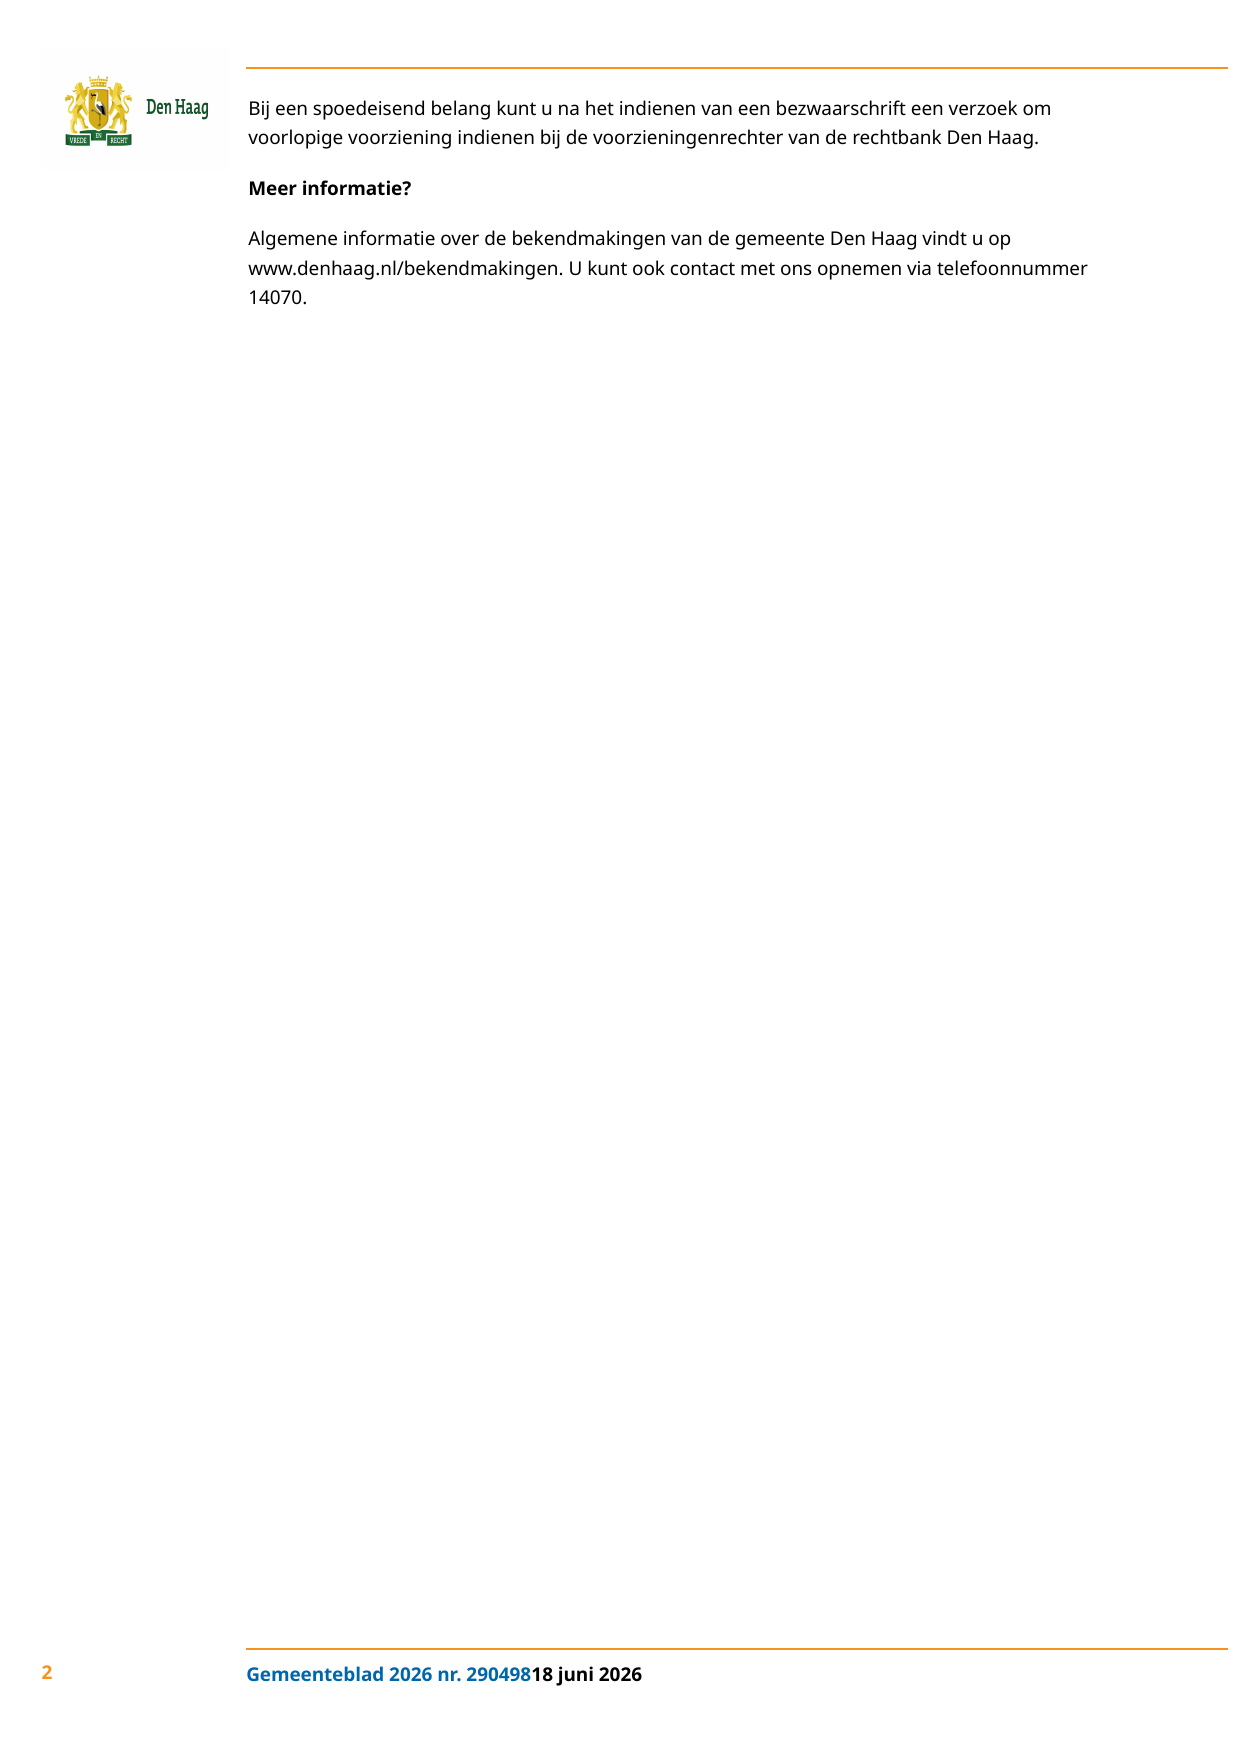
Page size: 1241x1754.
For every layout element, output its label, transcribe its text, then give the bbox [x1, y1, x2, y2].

text Bij een spoedeisend belang kunt u na het indienen van een bezwaarschrift een verzoek om voorlopige voorziening indienen bij de voorzieningenrechter van de rechtbank Den Haag. [248, 95, 1152, 150]
text Algemene informatie over de bekendmakingen van de gemeente Den Haag vindt u op www.denhaag.nl/bekendmakingen. U kunt ook contact met ons opnemen via telefoonnummer 14070. [248, 225, 1152, 310]
text Meer informatie? [248, 175, 1152, 201]
picture [41, 47, 231, 172]
